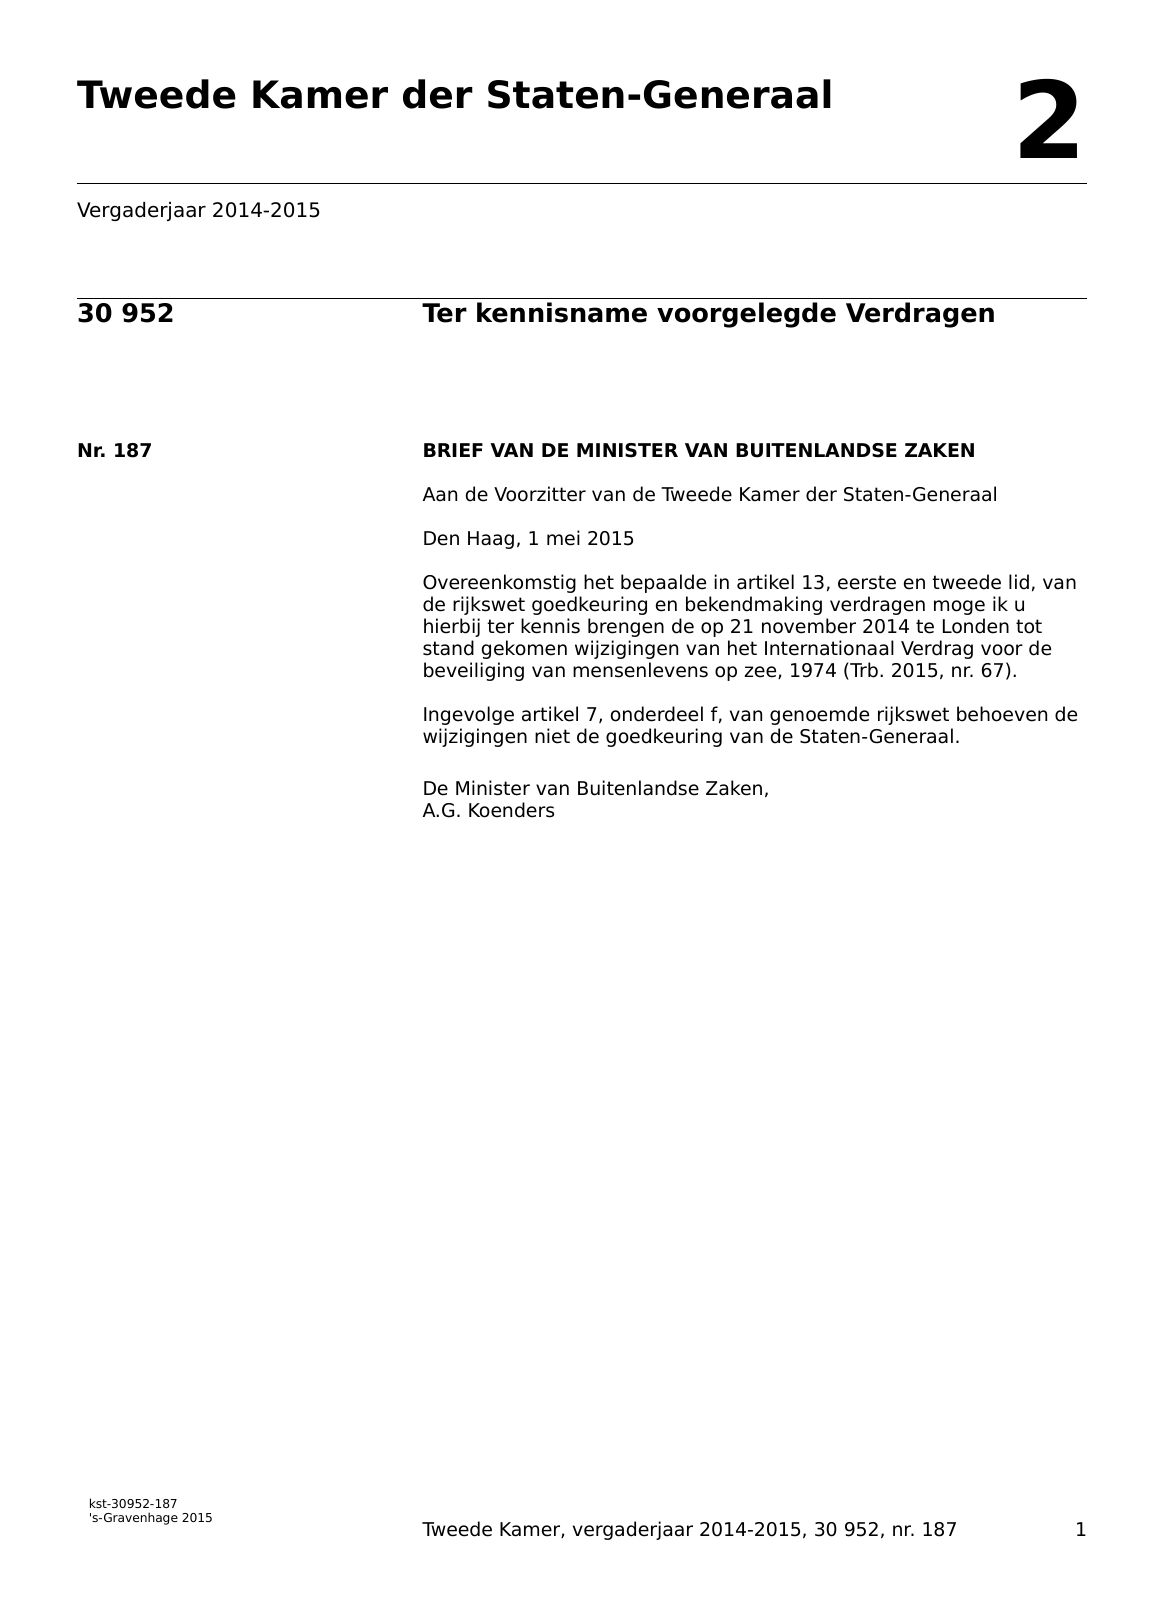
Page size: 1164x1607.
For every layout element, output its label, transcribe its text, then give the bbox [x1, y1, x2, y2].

text Overeenkomstig het bepaalde in artikel 13, eerste en tweede lid, van de rijkswet goedkeuring en bekendmaking verdragen moge ik u hierbij ter kennis brengen de op 21 november 2014 te Londen tot stand gekomen wijzigingen van het Internationaal Verdrag voor de beveiliging van mensenlevens op zee, 1974 (Trb. 2015, nr. 67). [422, 572, 1087, 682]
text Aan de Voorzitter van de Tweede Kamer der Staten-Generaal [422, 484, 1087, 506]
subtitle 30 952 Ter kennisname voorgelegde Verdragen [77, 299, 1087, 329]
subtitle Nr. 187 BRIEF VAN DE MINISTER VAN BUITENLANDSE ZAKEN [77, 440, 1087, 462]
text 's-Gravenhage 2015 [88, 1511, 323, 1525]
table_cell Vergaderjaar 2014-2015 [77, 184, 1087, 298]
text Den Haag, 1 mei 2015 [422, 528, 1087, 550]
text kst-30952-187 [88, 1497, 323, 1511]
text De Minister van Buitenlandse Zaken, A.G. Koenders [422, 778, 1087, 822]
text Ingevolge artikel 7, onderdeel f, van genoemde rijkswet behoeven de wijzigingen niet de goedkeuring van de Staten-Generaal. [422, 704, 1087, 748]
table_header Tweede Kamer der Staten-Generaal [77, 59, 886, 183]
table_header 2 [886, 59, 1087, 183]
